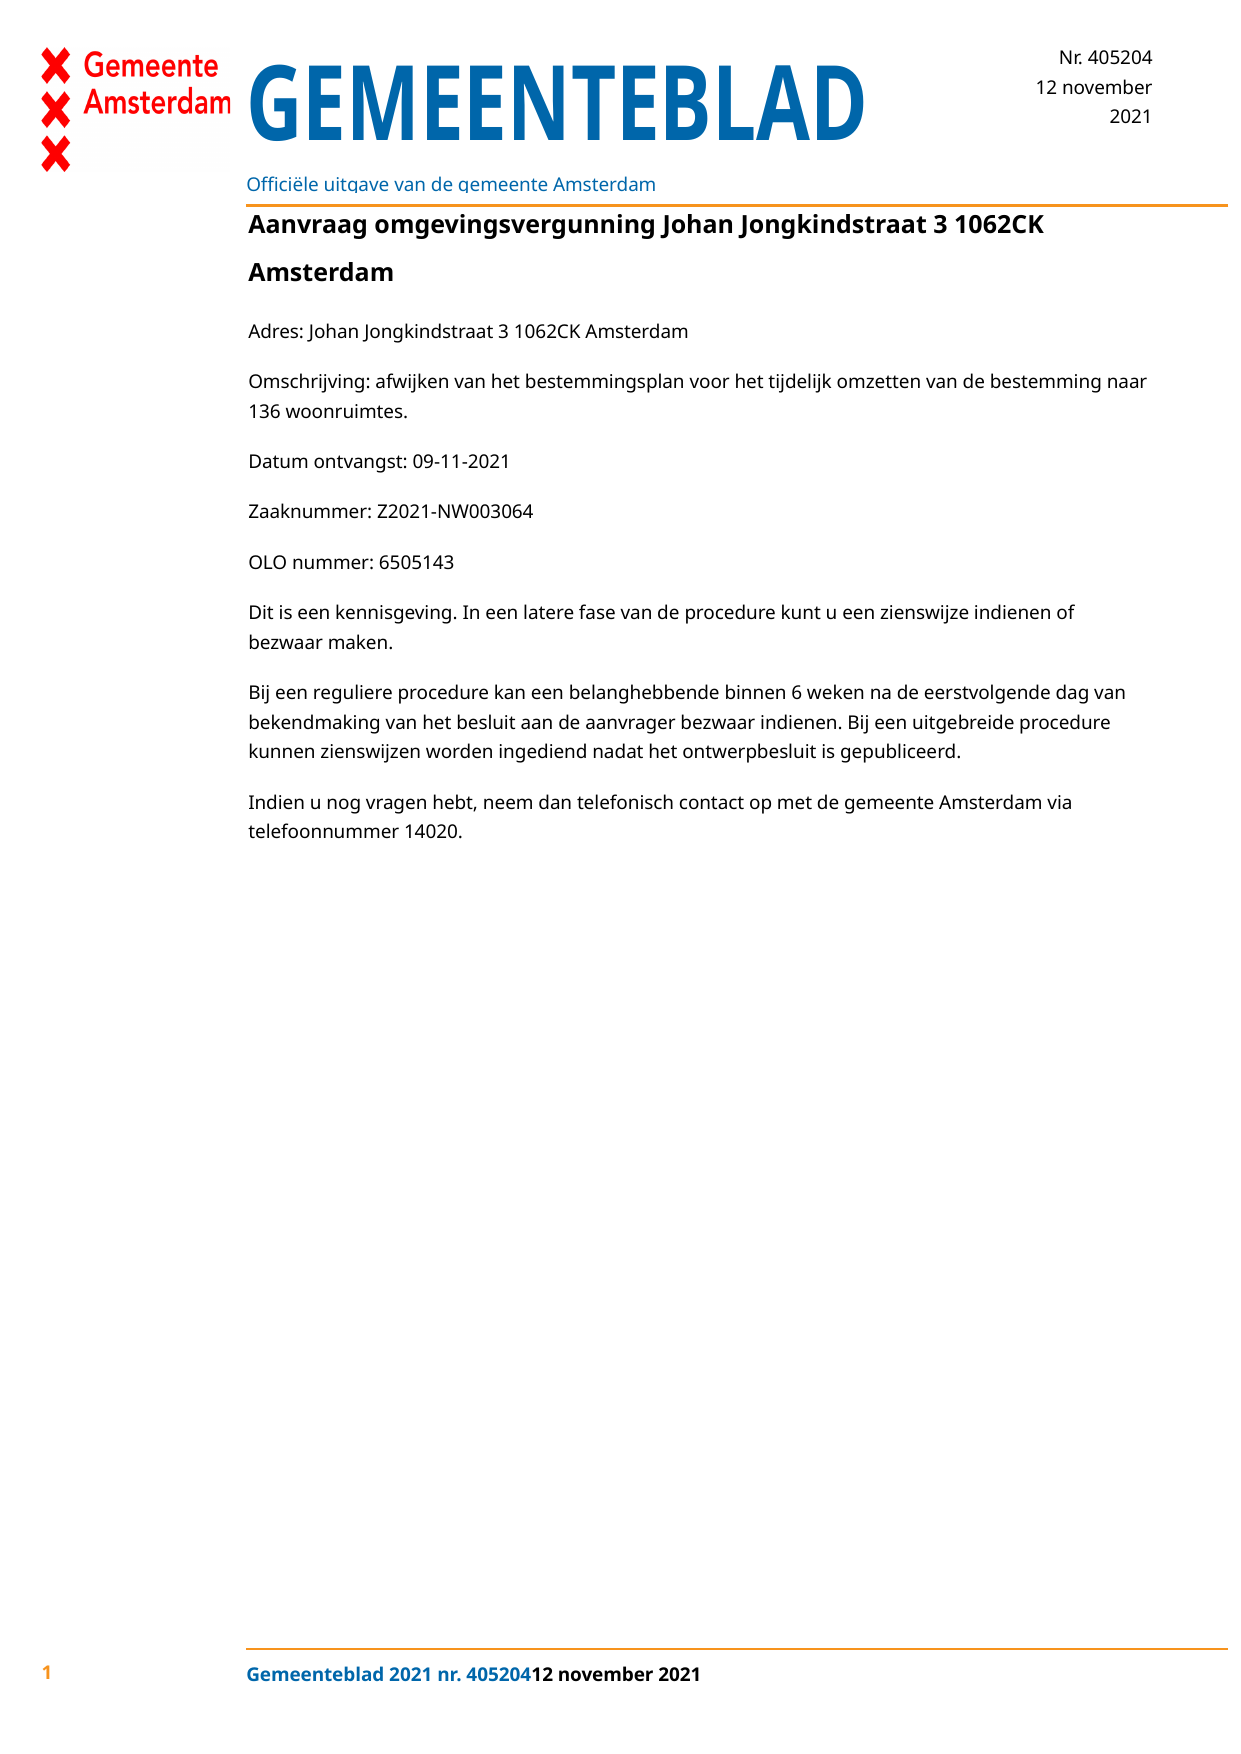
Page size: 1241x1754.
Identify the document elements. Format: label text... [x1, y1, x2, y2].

text Dit is een kennisgeving. In een latere fase van de procedure kunt u een zienswijze indienen of bezwaar maken. [248, 599, 1152, 655]
picture [41, 47, 231, 172]
text Indien u nog vragen hebt, neem dan telefonisch contact op met de gemeente Amsterdam via telefoonnummer 14020. [248, 789, 1152, 844]
text OLO nummer: 6505143 [248, 549, 1152, 575]
text Bij een reguliere procedure kan een belanghebbende binnen 6 weken na de eerstvolgende dag van bekendmaking van het besluit aan de aanvrager bezwaar indienen. Bij een uitgebreide procedure kunnen zienswijzen worden ingediend nadat het ontwerpbesluit is gepubliceerd. [248, 679, 1152, 764]
text Aanvraag omgevingsvergunning Johan Jongkindstraat 3 1062CK Amsterdam [248, 207, 1152, 288]
text Zaaknummer: Z2021-NW003064 [248, 499, 1152, 524]
text Datum ontvangst: 09-11-2021 [248, 448, 1152, 474]
text Omschrijving: afwijken van het bestemmingsplan voor het tijdelijk omzetten van de bestemming naar 136 woonruimtes. [248, 368, 1152, 424]
text Adres: Johan Jongkindstraat 3 1062CK Amsterdam [248, 318, 1152, 344]
